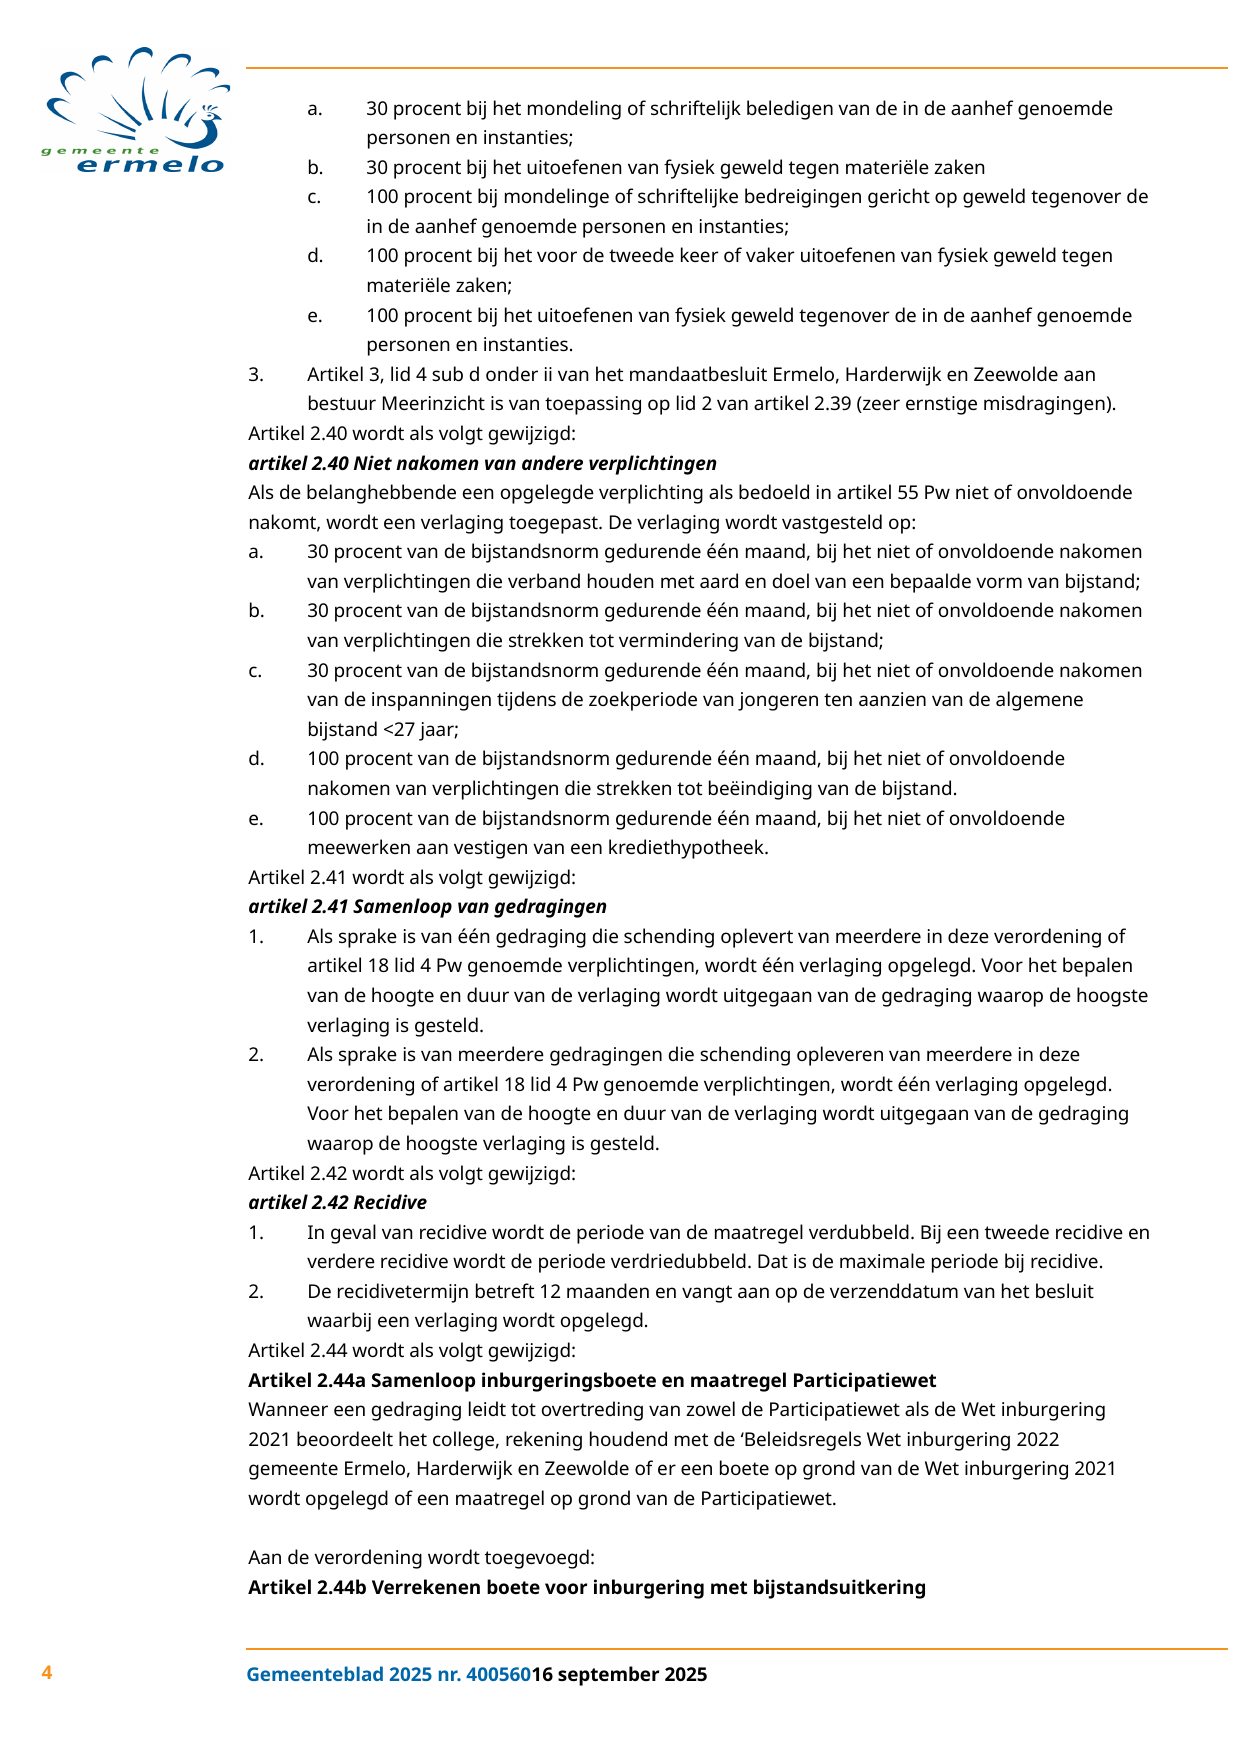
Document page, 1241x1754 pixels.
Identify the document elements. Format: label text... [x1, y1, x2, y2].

text artikel 2.40 Niet nakomen van andere verplichtingen [248, 450, 1152, 476]
text Artikel 2.44a Samenloop inburgeringsboete en maatregel Participatiewet [248, 1367, 1152, 1393]
text artikel 2.42 Recidive [248, 1189, 1152, 1215]
picture [41, 47, 231, 172]
text Artikel 2.40 wordt als volgt gewijzigd: [248, 420, 1152, 446]
list In geval van recidive wordt de periode van de maatregel verdubbeld. Bij een tweede recidive en verdere recidive wordt de periode verdriedubbeld. Dat is de maximale periode bij recidive. [248, 1219, 1152, 1274]
list 30 procent van de bijstandsnorm gedurende één maand, bij het niet of onvoldoende nakomen van de inspanningen tijdens de zoekperiode van jongeren ten aanzien van de algemene bijstand <27 jaar; [248, 657, 1152, 742]
list 100 procent bij het voor de tweede keer of vaker uitoefenen van fysiek geweld tegen materiële zaken; [307, 243, 1152, 298]
list Als sprake is van meerdere gedragingen die schending opleveren van meerdere in deze verordening of artikel 18 lid 4 Pw genoemde verplichtingen, wordt één verlaging opgelegd. Voor het bepalen van de hoogte en duur van de verlaging wordt uitgegaan van de gedraging waarop de hoogste verlaging is gesteld. [248, 1041, 1152, 1156]
list Als sprake is van één gedraging die schending oplevert van meerdere in deze verordening of artikel 18 lid 4 Pw genoemde verplichtingen, wordt één verlaging opgelegd. Voor het bepalen van de hoogte en duur van de verlaging wordt uitgegaan van de gedraging waarop de hoogste verlaging is gesteld. [248, 923, 1152, 1038]
text Als de belanghebbende een opgelegde verplichting als bedoeld in artikel 55 Pw niet of onvoldoende nakomt, wordt een verlaging toegepast. De verlaging wordt vastgesteld op: [248, 479, 1152, 535]
text Wanneer een gedraging leidt tot overtreding van zowel de Participatiewet als de Wet inburgering 2021 beoordeelt het college, rekening houdend met de ‘Beleidsregels Wet inburgering 2022 gemeente Ermelo, Harderwijk en Zeewolde of er een boete op grond van de Wet inburgering 2021 wordt opgelegd of een maatregel op grond van de Participatiewet. [248, 1396, 1152, 1511]
list 100 procent van de bijstandsnorm gedurende één maand, bij het niet of onvoldoende meewerken aan vestigen van een krediethypotheek. [248, 805, 1152, 860]
list De recidivetermijn betreft 12 maanden en vangt aan op de verzenddatum van het besluit waarbij een verlaging wordt opgelegd. [248, 1278, 1152, 1333]
text Artikel 2.44b Verrekenen boete voor inburgering met bijstandsuitkering [248, 1574, 1152, 1600]
list 30 procent bij het mondeling of schriftelijk beledigen van de in de aanhef genoemde personen en instanties; [307, 95, 1152, 150]
text Aan de verordening wordt toegevoegd: [248, 1544, 1152, 1570]
text Artikel 2.42 wordt als volgt gewijzigd: [248, 1160, 1152, 1186]
list 30 procent van de bijstandsnorm gedurende één maand, bij het niet of onvoldoende nakomen van verplichtingen die strekken tot vermindering van de bijstand; [248, 598, 1152, 653]
text artikel 2.41 Samenloop van gedragingen [248, 893, 1152, 919]
list Artikel 3, lid 4 sub d onder ii van het mandaatbesluit Ermelo, Harderwijk en Zeewolde aan bestuur Meerinzicht is van toepassing op lid 2 van artikel 2.39 (zeer ernstige misdragingen). [248, 361, 1152, 416]
list 100 procent bij het uitoefenen van fysiek geweld tegenover de in de aanhef genoemde personen en instanties. [307, 302, 1152, 357]
list 30 procent bij het uitoefenen van fysiek geweld tegen materiële zaken [307, 154, 1152, 180]
list 100 procent bij mondelinge of schriftelijke bedreigingen gericht op geweld tegenover de in de aanhef genoemde personen en instanties; [307, 183, 1152, 239]
list 30 procent van de bijstandsnorm gedurende één maand, bij het niet of onvoldoende nakomen van verplichtingen die verband houden met aard en doel van een bepaalde vorm van bijstand; [248, 538, 1152, 594]
text Artikel 2.44 wordt als volgt gewijzigd: [248, 1337, 1152, 1363]
list 100 procent van de bijstandsnorm gedurende één maand, bij het niet of onvoldoende nakomen van verplichtingen die strekken tot beëindiging van de bijstand. [248, 746, 1152, 801]
text Artikel 2.41 wordt als volgt gewijzigd: [248, 864, 1152, 890]
